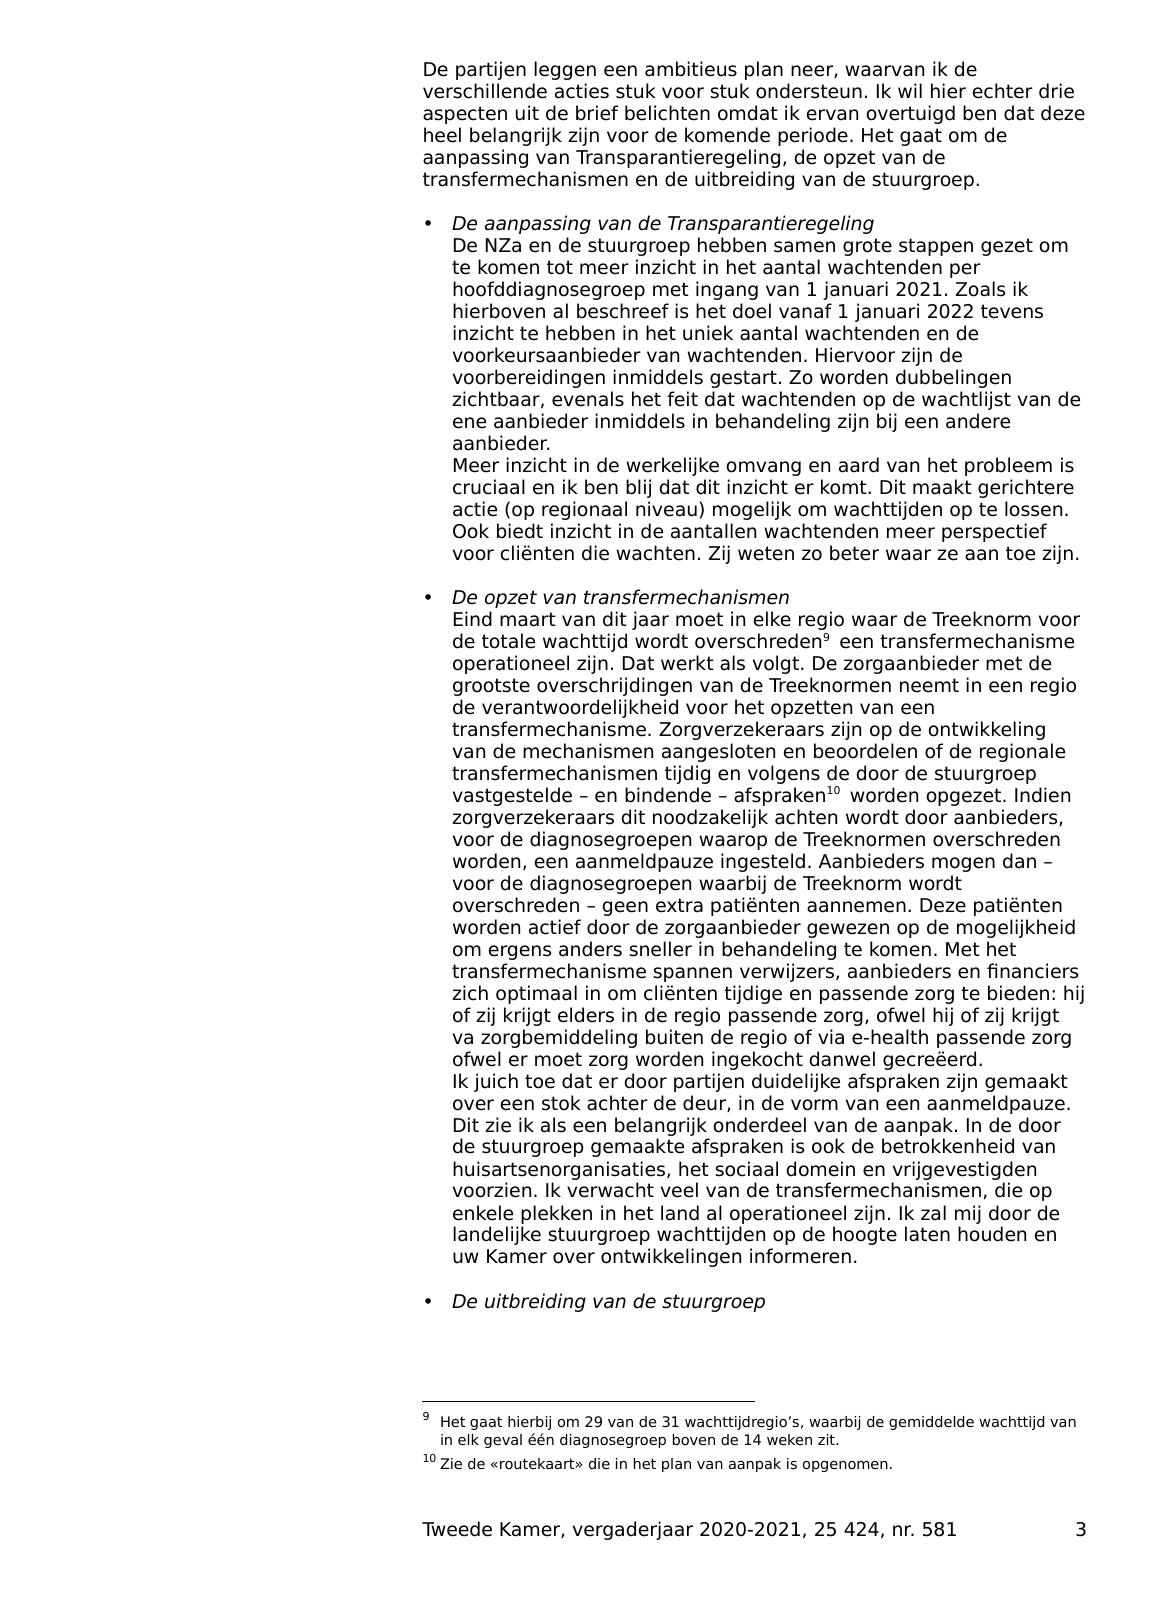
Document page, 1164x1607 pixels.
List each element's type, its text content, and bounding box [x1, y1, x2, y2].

text • De aanpassing van de Transparantieregeling [422, 213, 1087, 235]
text De NZa en de stuurgroep hebben samen grote stappen gezet om te komen tot meer inzicht in het aantal wachtenden per hoofddiagnosegroep met ingang van 1 januari 2021. Zoals ik hierboven al beschreef is het doel vanaf 1 januari 2022 tevens inzicht te hebben in het uniek aantal wachtenden en de voorkeursaanbieder van wachtenden. Hiervoor zijn de voorbereidingen inmiddels gestart. Zo worden dubbelingen zichtbaar, evenals het feit dat wachtenden op de wachtlijst van de ene aanbieder inmiddels in behandeling zijn bij een andere aanbieder. [452, 235, 1087, 455]
text Zie de «routekaart» die in het plan van aanpak is opgenomen. [422, 1452, 1087, 1474]
text De partijen leggen een ambitieus plan neer, waarvan ik de verschillende acties stuk voor stuk ondersteun. Ik wil hier echter drie aspecten uit de brief belichten omdat ik ervan overtuigd ben dat deze heel belangrijk zijn voor de komende periode. Het gaat om de aanpassing van Transparantieregeling, de opzet van de transfermechanismen en de uitbreiding van de stuurgroep. [422, 59, 1087, 191]
text • De uitbreiding van de stuurgroep [422, 1291, 1087, 1312]
text Het gaat hierbij om 29 van de 31 wachttijdregio’s, waarbij de gemiddelde wachttijd van in elk geval één diagnosegroep boven de 14 weken zit. [422, 1410, 1087, 1449]
text • De opzet van transfermechanismen [422, 587, 1087, 609]
text Eind maart van dit jaar moet in elke regio waar de Treeknorm voor de totale wachttijd wordt overschreden een transfermechanisme operationeel zijn. Dat werkt als volgt. De zorgaanbieder met de grootste overschrijdingen van de Treeknormen neemt in een regio de verantwoordelijkheid voor het opzetten van een transfermechanisme. Zorgverzekeraars zijn op de ontwikkeling van de mechanismen aangesloten en beoordelen of de regionale transfermechanismen tijdig en volgens de door de stuurgroep vastgestelde – en bindende – afspraken worden opgezet. Indien zorgverzekeraars dit noodzakelijk achten wordt door aanbieders, voor de diagnosegroepen waarop de Treeknormen overschreden worden, een aanmeldpauze ingesteld. Aanbieders mogen dan – voor de diagnosegroepen waarbij de Treeknorm wordt overschreden – geen extra patiënten aannemen. Deze patiënten worden actief door de zorgaanbieder gewezen op de mogelijkheid om ergens anders sneller in behandeling te komen. Met het transfermechanisme spannen verwijzers, aanbieders en financiers zich optimaal in om cliënten tijdige en passende zorg te bieden: hij of zij krijgt elders in de regio passende zorg, ofwel hij of zij krijgt va zorgbemiddeling buiten de regio of via e-health passende zorg ofwel er moet zorg worden ingekocht danwel gecreëerd. [452, 609, 1087, 1071]
text Meer inzicht in de werkelijke omvang en aard van het probleem is cruciaal en ik ben blij dat dit inzicht er komt. Dit maakt gerichtere actie (op regionaal niveau) mogelijk om wachttijden op te lossen. Ook biedt inzicht in de aantallen wachtenden meer perspectief voor cliënten die wachten. Zij weten zo beter waar ze aan toe zijn. [452, 455, 1087, 565]
text Ik juich toe dat er door partijen duidelijke afspraken zijn gemaakt over een stok achter de deur, in de vorm van een aanmeldpauze. Dit zie ik als een belangrijk onderdeel van de aanpak. In de door de stuurgroep gemaakte afspraken is ook de betrokkenheid van huisartsenorganisaties, het sociaal domein en vrijgevestigden voorzien. Ik verwacht veel van de transfermechanismen, die op enkele plekken in het land al operationeel zijn. Ik zal mij door de landelijke stuurgroep wachttijden op de hoogte laten houden en uw Kamer over ontwikkelingen informeren. [452, 1071, 1087, 1268]
